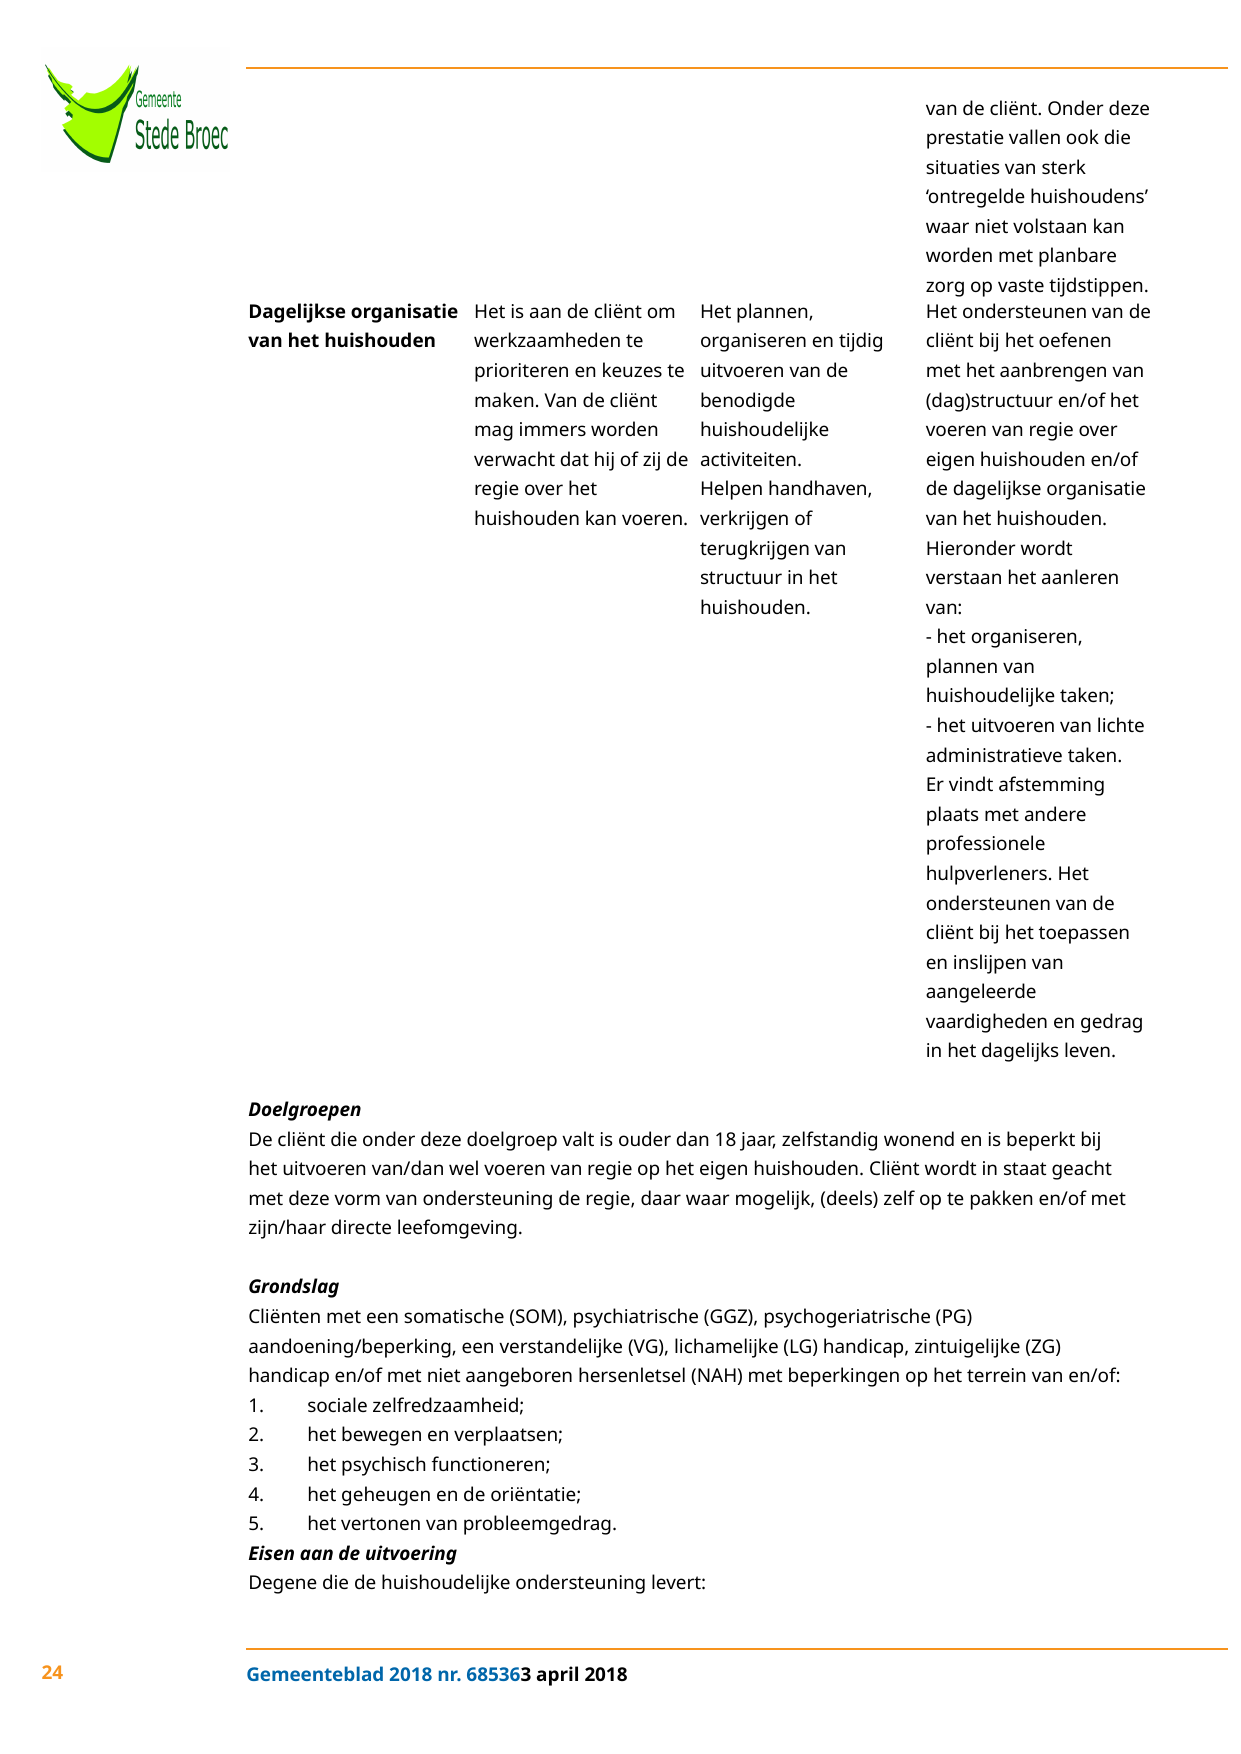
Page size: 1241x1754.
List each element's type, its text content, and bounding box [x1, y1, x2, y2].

table_cell [474, 95, 700, 298]
text Doelgroepen [248, 1096, 1152, 1122]
text Eisen aan de uitvoering [248, 1540, 1152, 1566]
text met deze vorm van ondersteuning de regie, daar waar mogelijk, (deels) zelf op te pakken en/of met [248, 1185, 1152, 1211]
list het vertonen van probleemgedrag. [248, 1510, 1152, 1536]
table_cell Het is aan de cliënt om werkzaamheden te prioriteren en keuzes te maken. Van de cliënt mag immers worden verwacht dat hij of zij de regie over het huishouden kan voeren. [474, 298, 700, 1063]
text Grondslag [248, 1274, 1152, 1299]
list het bewegen en verplaatsen; [248, 1422, 1152, 1447]
text aandoening/beperking, een verstandelijke (VG), lichamelijke (LG) handicap, zintuigelijke (ZG) [248, 1333, 1152, 1358]
list het geheugen en de oriëntatie; [248, 1481, 1152, 1506]
list het psychisch functioneren; [248, 1451, 1152, 1477]
text De cliënt die onder deze doelgroep valt is ouder dan 18 jaar, zelfstandig wonend en is beperkt bij [248, 1126, 1152, 1151]
text zijn/haar directe leefomgeving. [248, 1214, 1152, 1240]
table_cell Het plannen, organiseren en tijdig uitvoeren van de benodigde huishoudelijke activiteiten. Helpen handhaven, verkrijgen of terugkrijgen van structuur in het huishouden. [700, 298, 926, 1063]
table_cell [248, 95, 474, 298]
table_cell Het ondersteunen van de cliënt bij het oefenen met het aanbrengen van (dag)structuur en/of het voeren van regie over eigen huishouden en/of de dagelijkse organisatie van het huishouden. Hieronder wordt verstaan het aanleren van: - het organiseren, plannen van huishoudelijke taken; - het uitvoeren van lichte administratieve taken. Er vindt afstemming plaats met andere professionele hulpverleners. Het ondersteunen van de cliënt bij het toepassen en inslijpen van aangeleerde vaardigheden en gedrag in het dagelijks leven. [926, 298, 1152, 1063]
text Cliënten met een somatische (SOM), psychiatrische (GGZ), psychogeriatrische (PG) [248, 1303, 1152, 1329]
list sociale zelfredzaamheid; [248, 1392, 1152, 1418]
table_cell Dagelijkse organisatie van het huishouden [248, 298, 474, 1063]
table_cell [700, 95, 926, 298]
text Degene die de huishoudelijke ondersteuning levert: [248, 1569, 1152, 1595]
table_cell van de cliënt. Onder deze prestatie vallen ook die situaties van sterk ‘ontregelde huishoudens’ waar niet volstaan kan worden met planbare zorg op vaste tijdstippen. [926, 95, 1152, 298]
picture [41, 47, 231, 172]
text handicap en/of met niet aangeboren hersenletsel (NAH) met beperkingen op het terrein van en/of: [248, 1362, 1152, 1388]
text het uitvoeren van/dan wel voeren van regie op het eigen huishouden. Cliënt wordt in staat geacht [248, 1155, 1152, 1181]
